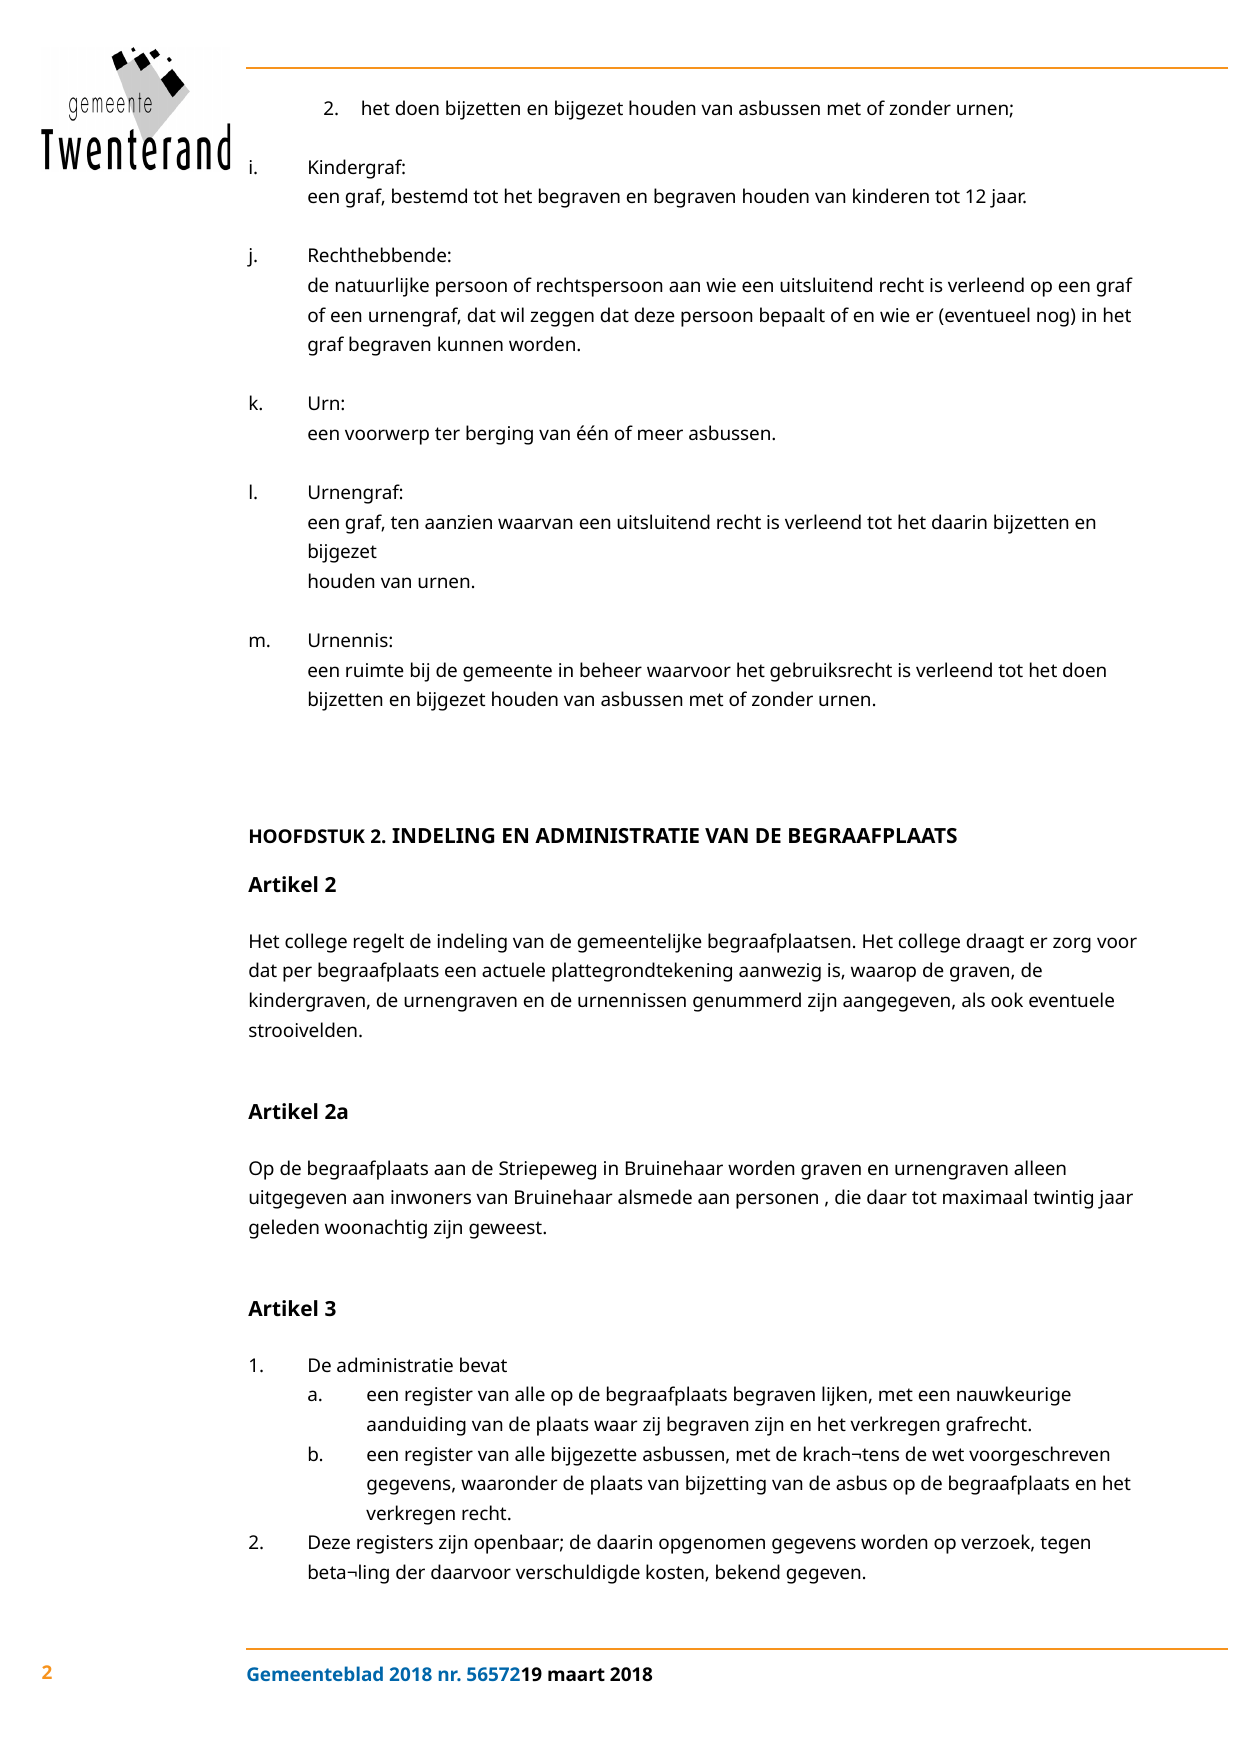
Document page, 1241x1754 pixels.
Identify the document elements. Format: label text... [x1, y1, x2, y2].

list een voorwerp ter berging van één of meer asbussen. [248, 420, 1152, 446]
list een register van alle op de begraafplaats begraven lijken, met een nauwkeurige aanduiding van de plaats waar zij begraven zijn en het verkregen grafrecht. [307, 1382, 1152, 1437]
text Artikel 2 [248, 870, 1152, 898]
list een graf, ten aanzien waarvan een uitsluitend recht is verleend tot het daarin bijzetten en bijgezet [248, 509, 1152, 564]
list de natuurlijke persoon of rechtspersoon aan wie een uitsluitend recht is verleend op een graf of een urnengraf, dat wil zeggen dat deze persoon bepaalt of en wie er (eventueel nog) in het graf begraven kunnen worden. [248, 272, 1152, 357]
list een graf, bestemd tot het begraven en begraven houden van kinderen tot 12 jaar. [248, 183, 1152, 209]
list Deze registers zijn openbaar; de daarin opgenomen gegevens worden op verzoek, tegen beta¬ling der daarvoor verschuldigde kosten, bekend gegeven. [248, 1529, 1152, 1585]
list Kindergraf: [248, 154, 1152, 180]
list een register van alle bijgezette asbussen, met de krach¬tens de wet voorgeschreven gegevens, waaronder de plaats van bijzetting van de asbus op de begraafplaats en het verkregen recht. [307, 1441, 1152, 1526]
list Urnengraf: [248, 479, 1152, 505]
list houden van urnen. [248, 568, 1152, 594]
list Urn: [248, 391, 1152, 416]
picture [41, 47, 231, 172]
text Artikel 3 [248, 1294, 1152, 1322]
text Artikel 2a [248, 1097, 1152, 1125]
list een ruimte bij de gemeente in beheer waarvoor het gebruiksrecht is verleend tot het doen bijzetten en bijgezet houden van asbussen met of zonder urnen. [248, 657, 1152, 712]
list het doen bijzetten en bijgezet houden van asbussen met of zonder urnen; [323, 95, 1152, 121]
list Rechthebbende: [248, 243, 1152, 268]
list Urnennis: [248, 627, 1152, 653]
text HOOFDSTUK 2. INDELING EN ADMINISTRATIE VAN DE BEGRAAFPLAATS [248, 821, 1152, 849]
text Het college regelt de indeling van de gemeentelijke begraafplaatsen. Het college draagt er zorg voor dat per begraafplaats een actuele plattegrondtekening aanwezig is, waarop de graven, de kindergraven, de urnengraven en de urnennissen genummerd zijn aangegeven, als ook eventuele strooivelden. [248, 928, 1152, 1043]
text Op de begraafplaats aan de Striepeweg in Bruinehaar worden graven en urnengraven alleen uitgegeven aan inwoners van Bruinehaar alsmede aan personen , die daar tot maximaal twintig jaar geleden woonachtig zijn geweest. [248, 1155, 1152, 1240]
list De administratie bevat [248, 1352, 1152, 1378]
